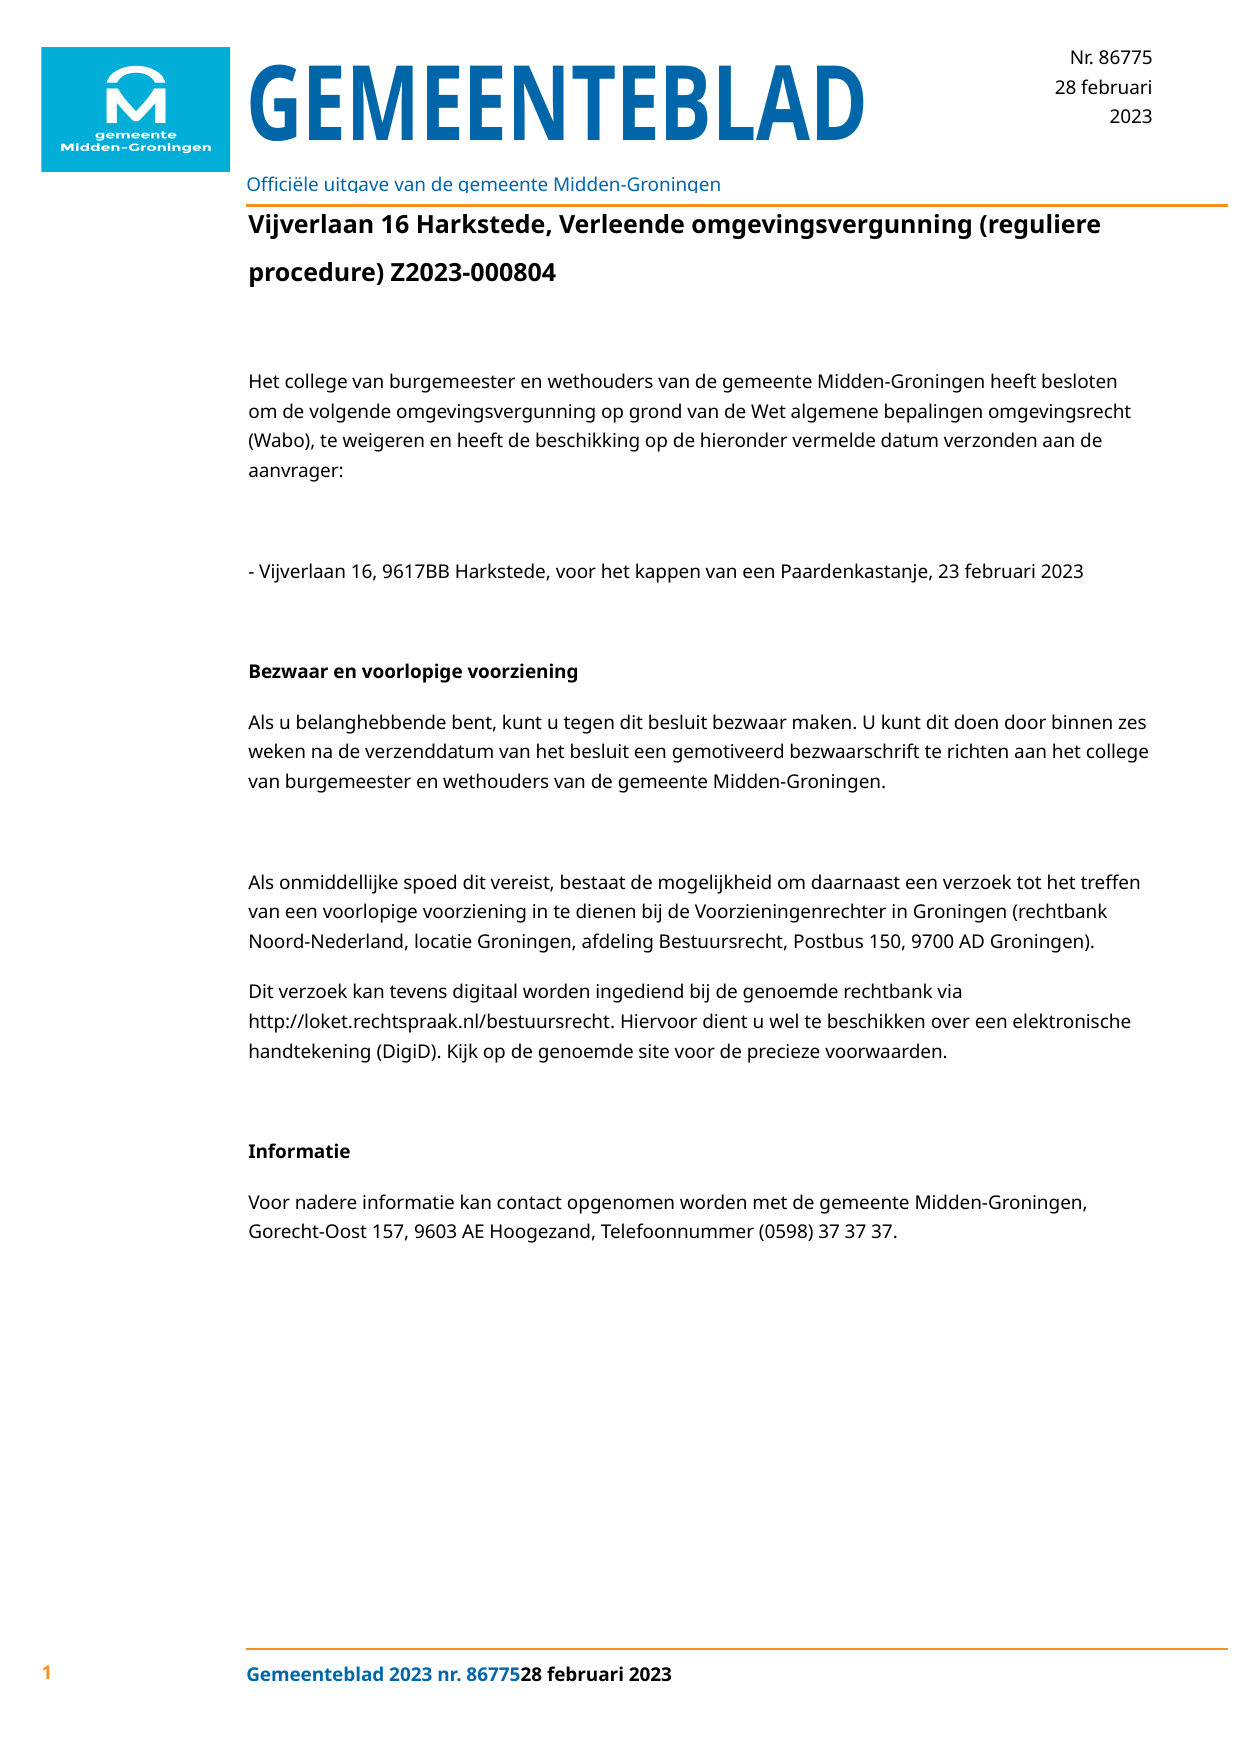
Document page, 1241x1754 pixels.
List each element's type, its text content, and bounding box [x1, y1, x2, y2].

text - Vijverlaan 16, 9617BB Harkstede, voor het kappen van een Paardenkastanje, 23 februari 2023 [248, 558, 1152, 584]
picture [184, 146, 190, 153]
text Voor nadere informatie kan contact opgenomen worden met de gemeente Midden-Groningen, Gorecht-Oost 157, 9603 AE Hoogezand, Telefoonnummer (0598) 37 37 37. [248, 1189, 1152, 1244]
text Als onmiddellijke spoed dit vereist, bestaat de mogelijkheid om daarnaast een verzoek tot het treffen van een voorlopige voorziening in te dienen bij de Voorzieningenrechter in Groningen (rechtbank Noord-Nederland, locatie Groningen, afdeling Bestuursrecht, Postbus 150, 9700 AD Groningen). [248, 869, 1152, 954]
text Dit verzoek kan tevens digitaal worden ingediend bij de genoemde rechtbank via http://loket.rechtspraak.nl/bestuursrecht. Hiervoor dient u wel te beschikken over een elektronische handtekening (DigiD). Kijk op de genoemde site voor de precieze voorwaarden. [248, 979, 1152, 1064]
text Vijverlaan 16 Harkstede, Verleende omgevingsvergunning (reguliere procedure) Z2023-000804 [248, 207, 1152, 288]
text Het college van burgemeester en wethouders van de gemeente Midden-Groningen heeft besloten om de volgende omgevingsvergunning op grond van de Wet algemene bepalingen omgevingsrecht (Wabo), te weigeren en heeft de beschikking op de hieronder vermelde datum verzonden aan de aanvrager: [248, 368, 1152, 483]
picture [107, 89, 165, 122]
picture [108, 66, 164, 82]
text Informatie [248, 1139, 1152, 1164]
text Bezwaar en voorlopige voorziening [248, 659, 1152, 684]
text Als u belanghebbende bent, kunt u tegen dit besluit bezwaar maken. U kunt dit doen door binnen zes weken na de verzenddatum van het besluit een gemotiveerd bezwaarschrift te richten aan het college van burgemeester en wethouders van de gemeente Midden-Groningen. [248, 709, 1152, 794]
